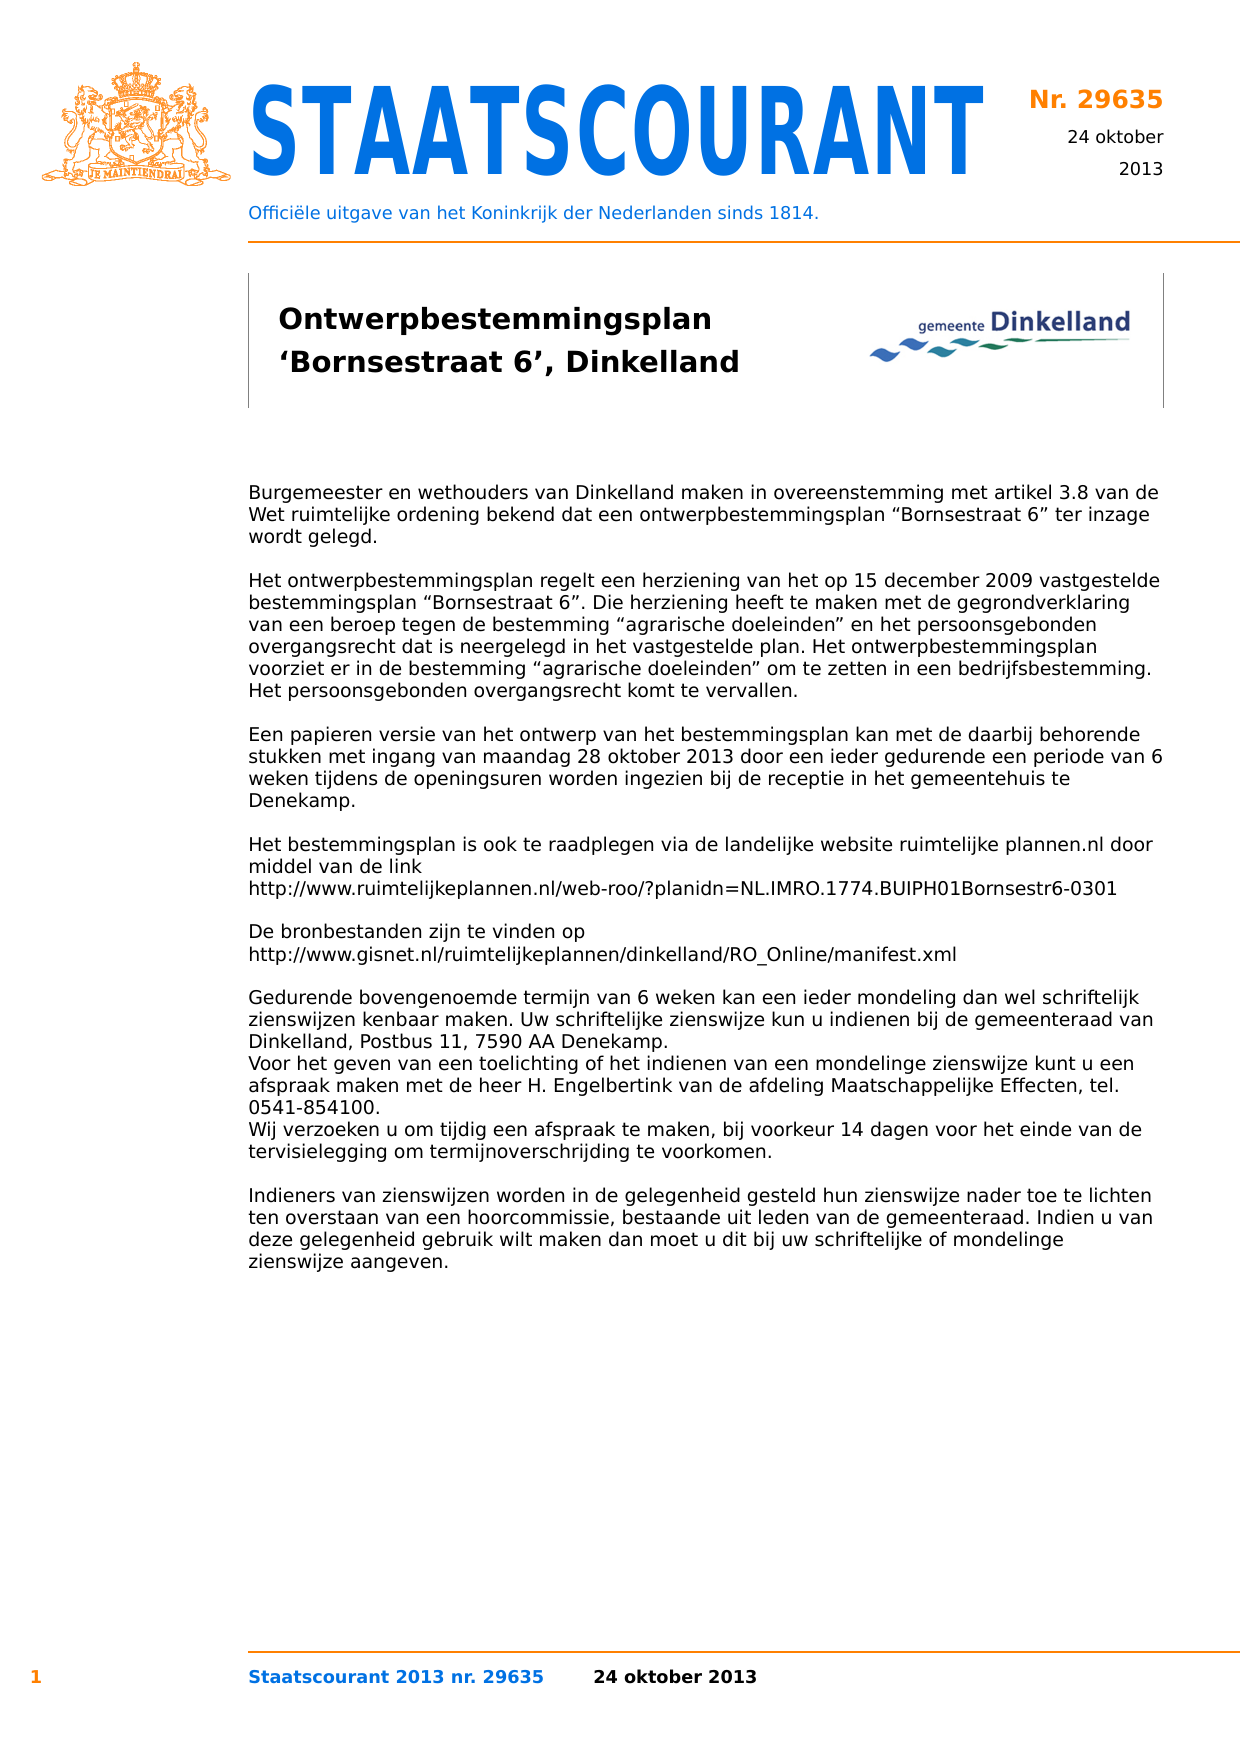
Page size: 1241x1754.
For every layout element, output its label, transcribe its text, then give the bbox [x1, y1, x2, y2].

text Een papieren versie van het ontwerp van het bestemmingsplan kan met de daarbij behorende stukken met ingang van maandag 28 oktober 2013 door een ieder gedurende een periode van 6 weken tijdens de openingsuren worden ingezien bij de receptie in het gemeentehuis te Denekamp. [248, 724, 1163, 812]
text Burgemeester en wethouders van Dinkelland maken in overeenstemming met artikel 3.8 van de Wet ruimtelijke ordening bekend dat een ontwerpbestemmingsplan “Bornsestraat 6” ter inzage wordt gelegd. [248, 482, 1163, 548]
table_header Nr. 29635 [998, 62, 1240, 121]
table_header [25, 62, 248, 241]
table_cell Officiële uitgave van het Koninkrijk der Nederlanden sinds 1814. [248, 203, 1240, 241]
text De bronbestanden zijn te vinden op http://www.gisnet.nl/ruimtelijkeplannen/dinkelland/RO_Online/manifest.xml [248, 921, 1163, 965]
text Gedurende bovengenoemde termijn van 6 weken kan een ieder mondeling dan wel schriftelijk zienswijzen kenbaar maken. Uw schriftelijke zienswijze kun u indienen bij de gemeenteraad van Dinkelland, Postbus 11, 7590 AA Denekamp. [248, 987, 1163, 1053]
picture [867, 302, 1134, 368]
picture [41, 62, 231, 186]
table_header STAATSCOURANT [248, 62, 998, 203]
text Voor het geven van een toelichting of het indienen van een mondelinge zienswijze kunt u een afspraak maken met de heer H. Engelbertink van de afdeling Maatschappelijke Effecten, tel. 0541-854100. [248, 1053, 1163, 1119]
text Wij verzoeken u om tijdig een afspraak te maken, bij voorkeur 14 dagen voor het einde van de tervisielegging om termijnoverschrijding te voorkomen. [248, 1119, 1163, 1163]
table_cell 24 oktober [998, 121, 1240, 153]
text Het ontwerpbestemmingsplan regelt een herziening van het op 15 december 2009 vastgestelde bestemmingsplan “Bornsestraat 6”. Die herziening heeft te maken met de gegrondverklaring van een beroep tegen de bestemming “agrarische doeleinden” en het persoonsgebonden overgangsrecht dat is neergelegd in het vastgestelde plan. Het ontwerpbestemmingsplan voorziet er in de bestemming “agrarische doeleinden” om te zetten in een bedrijfsbestemming. Het persoonsgebonden overgangsrecht komt te vervallen. [248, 570, 1163, 702]
table_cell 2013 [998, 153, 1240, 203]
text Het bestemmingsplan is ook te raadplegen via de landelijke website ruimtelijke plannen.nl door middel van de link [248, 834, 1163, 878]
text Indieners van zienswijzen worden in de gelegenheid gesteld hun zienswijze nader toe te lichten ten overstaan van een hoorcommissie, bestaande uit leden van de gemeenteraad. Indien u van deze gelegenheid gebruik wilt maken dan moet u dit bij uw schriftelijke of mondelinge zienswijze aangeven. [248, 1185, 1163, 1273]
subtitle Ontwerpbestemmingsplan ‘Bornsestraat 6’, Dinkelland [249, 273, 1163, 408]
text http://www.ruimtelijkeplannen.nl/web-roo/?planidn=NL.IMRO.1774.BUIPH01Bornsestr6-0301 [248, 878, 1163, 899]
